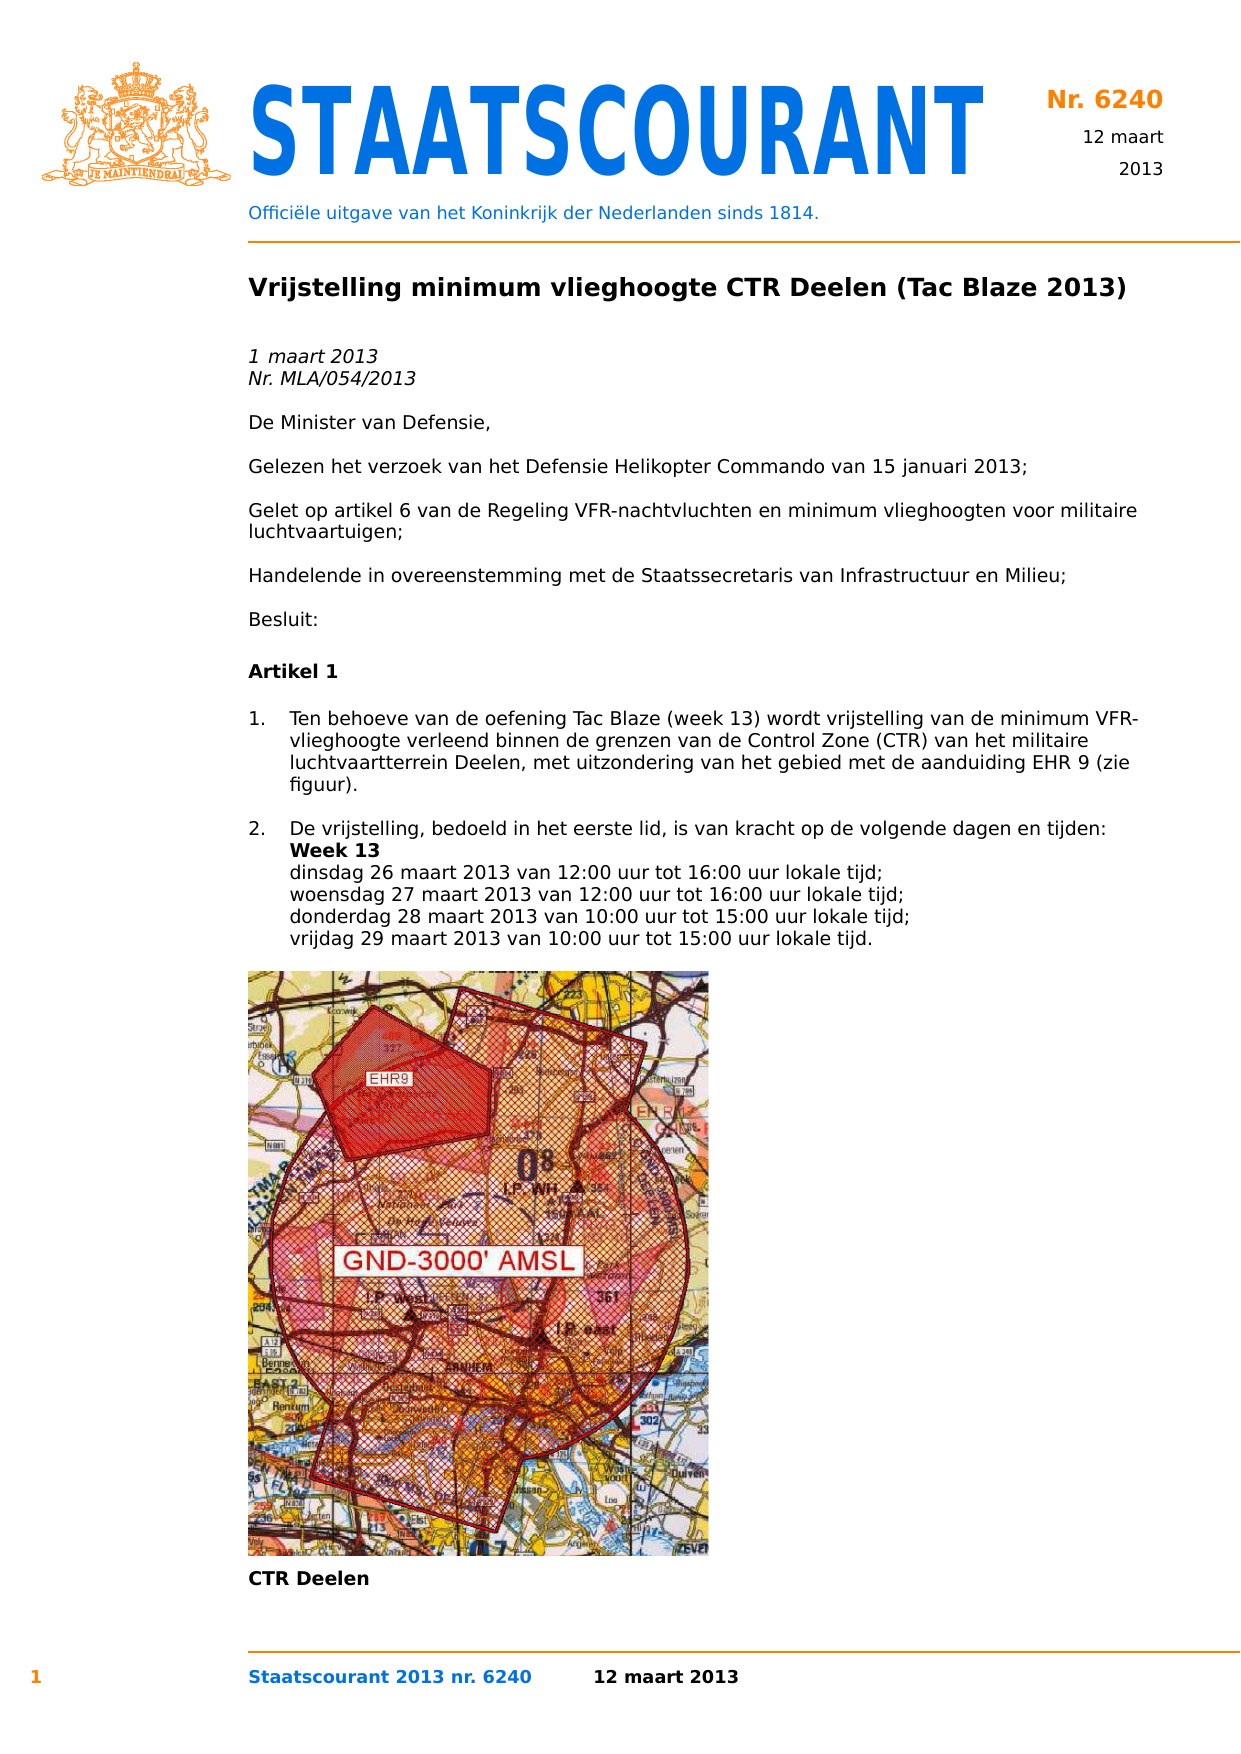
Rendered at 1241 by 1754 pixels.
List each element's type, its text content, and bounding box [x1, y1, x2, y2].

table_header Nr. 6240 [998, 62, 1240, 121]
text Gelezen het verzoek van het Defensie Helikopter Commando van 15 januari 2013; [248, 456, 1163, 478]
text Gelet op artikel 6 van de Regeling VFR-nachtvluchten en minimum vlieghoogten voor militaire luchtvaartuigen; [248, 499, 1163, 543]
text woensdag 27 maart 2013 van 12:00 uur tot 16:00 uur lokale tijd; [289, 884, 1163, 906]
text 1. Ten behoeve van de oefening Tac Blaze (week 13) wordt vrijstelling van de minimum VFR-vlieghoogte verleend binnen de grenzen van de Control Zone (CTR) van het militaire luchtvaartterrein Deelen, met uitzondering van het gebied met de aanduiding EHR 9 (zie figuur). [248, 708, 1163, 796]
text CTR Deelen [248, 1568, 709, 1590]
text 2. De vrijstelling, bedoeld in het eerste lid, is van kracht op de volgende dagen en tijden: [248, 818, 1163, 840]
picture [248, 971, 709, 1556]
text vrijdag 29 maart 2013 van 10:00 uur tot 15:00 uur lokale tijd. [289, 928, 1163, 950]
table_cell 12 maart [998, 121, 1240, 153]
table_cell 2013 [998, 153, 1240, 203]
text Week 13 [289, 840, 1163, 862]
table_cell Officiële uitgave van het Koninkrijk der Nederlanden sinds 1814. [248, 203, 1240, 241]
subtitle Artikel 1 [248, 661, 1163, 683]
text Handelende in overeenstemming met de Staatssecretaris van Infrastructuur en Milieu; [248, 565, 1163, 587]
text 1 maart 2013 [248, 346, 1163, 368]
text Nr. MLA/054/2013 [248, 368, 1163, 390]
table_header STAATSCOURANT [248, 62, 998, 203]
subtitle Vrijstelling minimum vlieghoogte CTR Deelen (Tac Blaze 2013) [248, 273, 1163, 302]
text dinsdag 26 maart 2013 van 12:00 uur tot 16:00 uur lokale tijd; [289, 862, 1163, 884]
picture [41, 62, 231, 186]
table_header [25, 62, 248, 241]
text De Minister van Defensie, [248, 412, 1163, 434]
text donderdag 28 maart 2013 van 10:00 uur tot 15:00 uur lokale tijd; [289, 906, 1163, 928]
text Besluit: [248, 609, 1163, 631]
